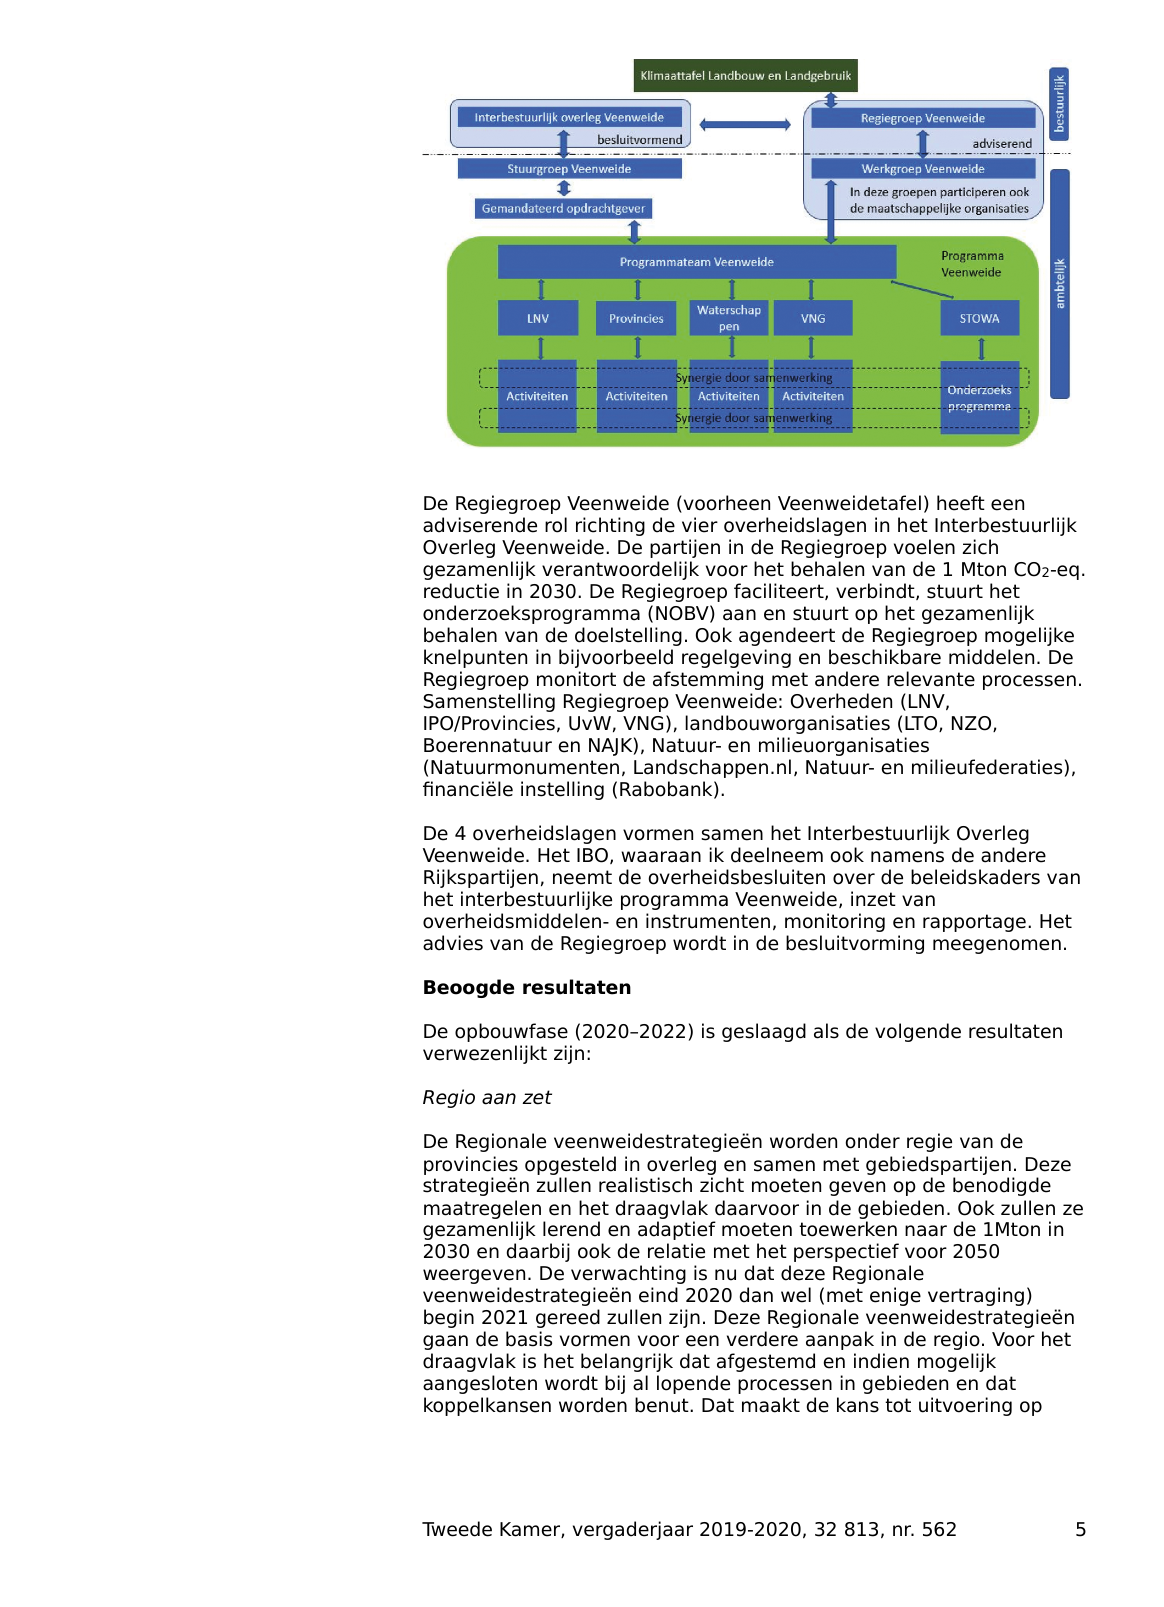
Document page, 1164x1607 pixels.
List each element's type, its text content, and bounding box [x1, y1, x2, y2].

text De opbouwfase (2020–2022) is geslaagd als de volgende resultaten verwezenlijkt zijn: [422, 1021, 1087, 1065]
text Samenstelling Regiegroep Veenweide: Overheden (LNV, IPO/Provincies, UvW, VNG), landbouworganisaties (LTO, NZO, Boerennatuur en NAJK), Natuur- en milieuorganisaties (Natuurmonumenten, Landschappen.nl, Natuur- en milieufederaties), financiële instelling (Rabobank). [422, 691, 1087, 801]
picture [422, 59, 1072, 449]
subtitle Regio aan zet [422, 1087, 1087, 1109]
text De Regiegroep Veenweide (voorheen Veenweidetafel) heeft een adviserende rol richting de vier overheidslagen in het Interbestuurlijk Overleg Veenweide. De partijen in de Regiegroep voelen zich gezamenlijk verantwoordelijk voor het behalen van de 1 Mton CO2-eq. reductie in 2030. De Regiegroep faciliteert, verbindt, stuurt het onderzoeksprogramma (NOBV) aan en stuurt op het gezamenlijk behalen van de doelstelling. Ook agendeert de Regiegroep mogelijke knelpunten in bijvoorbeeld regelgeving en beschikbare middelen. De Regiegroep monitort de afstemming met andere relevante processen. [422, 493, 1087, 691]
subtitle Beoogde resultaten [422, 977, 1087, 999]
text De 4 overheidslagen vormen samen het Interbestuurlijk Overleg Veenweide. Het IBO, waaraan ik deelneem ook namens de andere Rijkspartijen, neemt de overheidsbesluiten over de beleidskaders van het interbestuurlijke programma Veenweide, inzet van overheidsmiddelen- en instrumenten, monitoring en rapportage. Het advies van de Regiegroep wordt in de besluitvorming meegenomen. [422, 823, 1087, 955]
text De Regionale veenweidestrategieën worden onder regie van de provincies opgesteld in overleg en samen met gebiedspartijen. Deze strategieën zullen realistisch zicht moeten geven op de benodigde maatregelen en het draagvlak daarvoor in de gebieden. Ook zullen ze gezamenlijk lerend en adaptief moeten toewerken naar de 1Mton in 2030 en daarbij ook de relatie met het perspectief voor 2050 weergeven. De verwachting is nu dat deze Regionale veenweidestrategieën eind 2020 dan wel (met enige vertraging) begin 2021 gereed zullen zijn. Deze Regionale veenweidestrategieën gaan de basis vormen voor een verdere aanpak in de regio. Voor het draagvlak is het belangrijk dat afgestemd en indien mogelijk aangesloten wordt bij al lopende processen in gebieden en dat koppelkansen worden benut. Dat maakt de kans tot uitvoering op [422, 1131, 1087, 1417]
